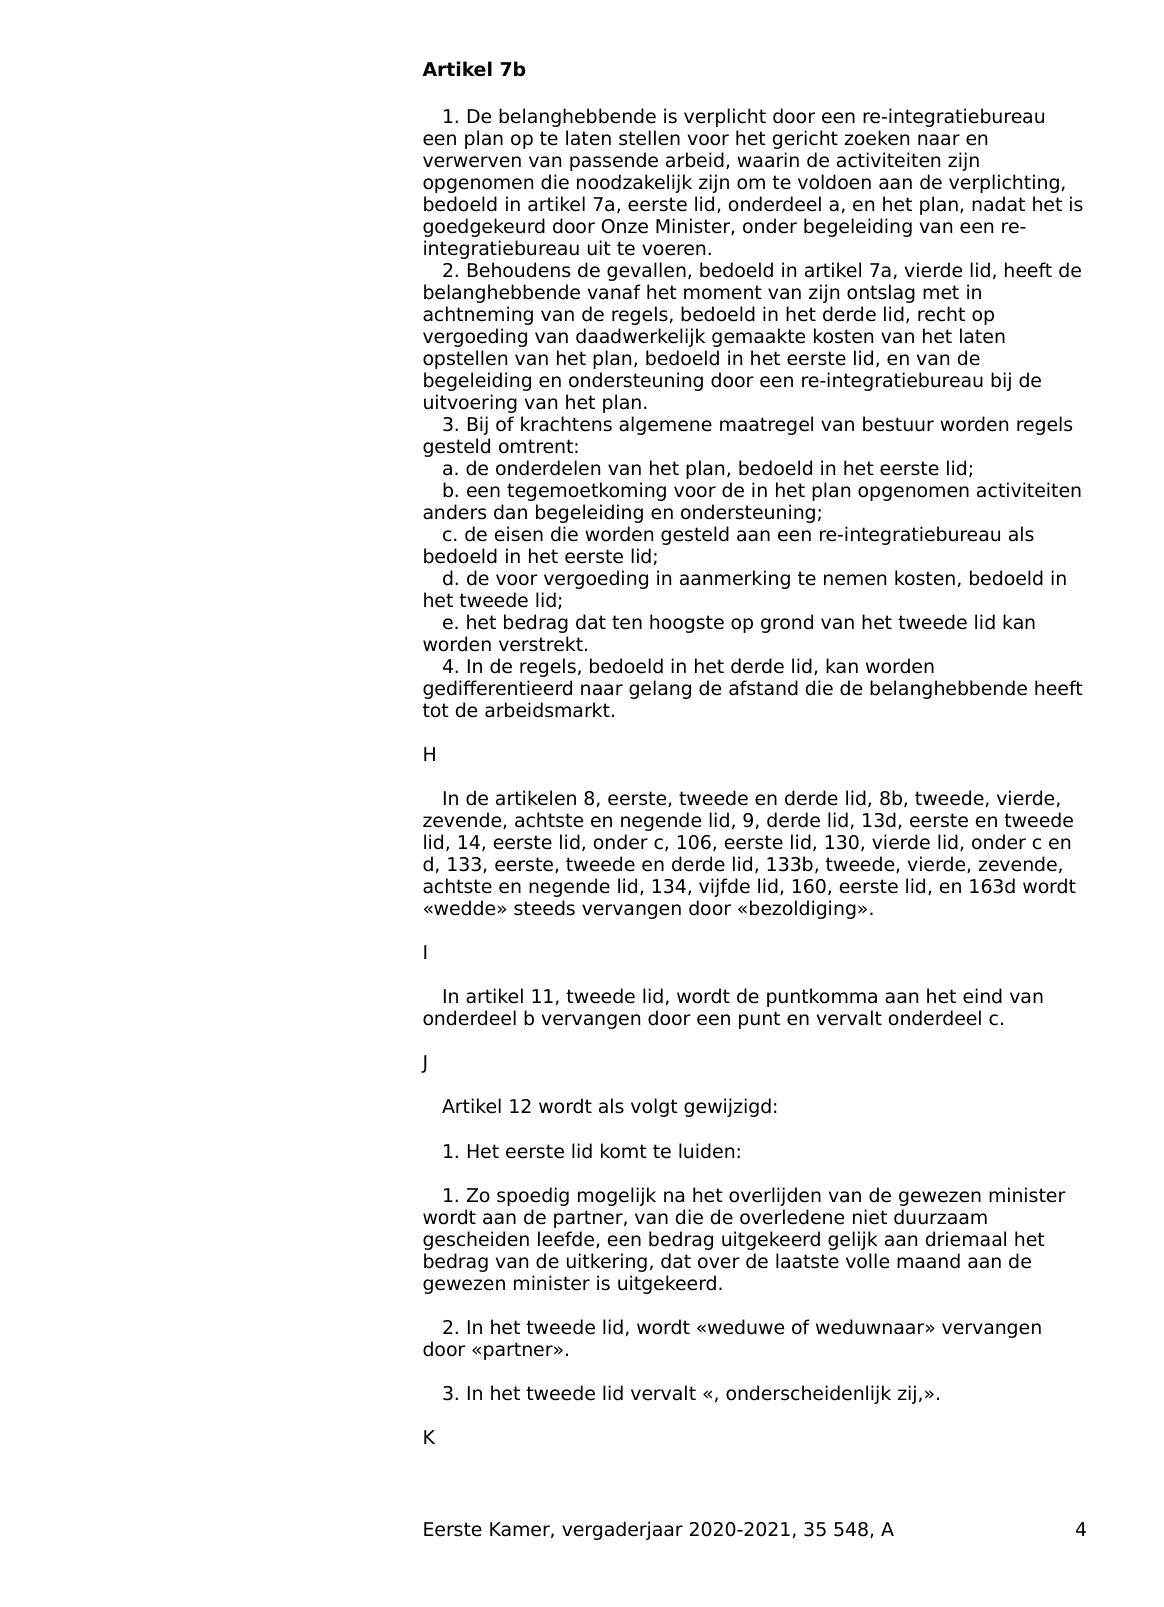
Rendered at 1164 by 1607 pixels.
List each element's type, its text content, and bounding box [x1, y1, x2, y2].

text e. het bedrag dat ten hoogste op grond van het tweede lid kan worden verstrekt. [422, 612, 1087, 656]
text I [422, 942, 1087, 964]
text J [422, 1052, 1087, 1074]
text Artikel 12 wordt als volgt gewijzigd: [422, 1096, 1087, 1118]
text 3. In het tweede lid vervalt «, onderscheidenlijk zij,». [422, 1383, 1087, 1405]
text 2. Behoudens de gevallen, bedoeld in artikel 7a, vierde lid, heeft de belanghebbende vanaf het moment van zijn ontslag met in achtneming van de regels, bedoeld in het derde lid, recht op vergoeding van daadwerkelijk gemaakte kosten van het laten opstellen van het plan, bedoeld in het eerste lid, en van de begeleiding en ondersteuning door een re-integratiebureau bij de uitvoering van het plan. [422, 260, 1087, 414]
text 1. Het eerste lid komt te luiden: [422, 1141, 1087, 1162]
text a. de onderdelen van het plan, bedoeld in het eerste lid; [422, 458, 1087, 480]
subtitle Artikel 7b [422, 59, 1087, 81]
text K [422, 1427, 1087, 1449]
text 3. Bij of krachtens algemene maatregel van bestuur worden regels gesteld omtrent: [422, 414, 1087, 458]
text c. de eisen die worden gesteld aan een re-integratiebureau als bedoeld in het eerste lid; [422, 524, 1087, 568]
text b. een tegemoetkoming voor de in het plan opgenomen activiteiten anders dan begeleiding en ondersteuning; [422, 480, 1087, 524]
text 1. Zo spoedig mogelijk na het overlijden van de gewezen minister wordt aan de partner, van die de overledene niet duurzaam gescheiden leefde, een bedrag uitgekeerd gelijk aan driemaal het bedrag van de uitkering, dat over de laatste volle maand aan de gewezen minister is uitgekeerd. [422, 1185, 1087, 1294]
text 2. In het tweede lid, wordt «weduwe of weduwnaar» vervangen door «partner». [422, 1317, 1087, 1361]
text H [422, 744, 1087, 766]
text d. de voor vergoeding in aanmerking te nemen kosten, bedoeld in het tweede lid; [422, 568, 1087, 612]
text 4. In de regels, bedoeld in het derde lid, kan worden gedifferentieerd naar gelang de afstand die de belanghebbende heeft tot de arbeidsmarkt. [422, 656, 1087, 721]
text In artikel 11, tweede lid, wordt de puntkomma aan het eind van onderdeel b vervangen door een punt en vervalt onderdeel c. [422, 986, 1087, 1030]
text 1. De belanghebbende is verplicht door een re-integratiebureau een plan op te laten stellen voor het gericht zoeken naar en verwerven van passende arbeid, waarin de activiteiten zijn opgenomen die noodzakelijk zijn om te voldoen aan de verplichting, bedoeld in artikel 7a, eerste lid, onderdeel a, en het plan, nadat het is goedgekeurd door Onze Minister, onder begeleiding van een re-integratiebureau uit te voeren. [422, 106, 1087, 260]
text In de artikelen 8, eerste, tweede en derde lid, 8b, tweede, vierde, zevende, achtste en negende lid, 9, derde lid, 13d, eerste en tweede lid, 14, eerste lid, onder c, 106, eerste lid, 130, vierde lid, onder c en d, 133, eerste, tweede en derde lid, 133b, tweede, vierde, zevende, achtste en negende lid, 134, vijfde lid, 160, eerste lid, en 163d wordt «wedde» steeds vervangen door «bezoldiging». [422, 788, 1087, 920]
